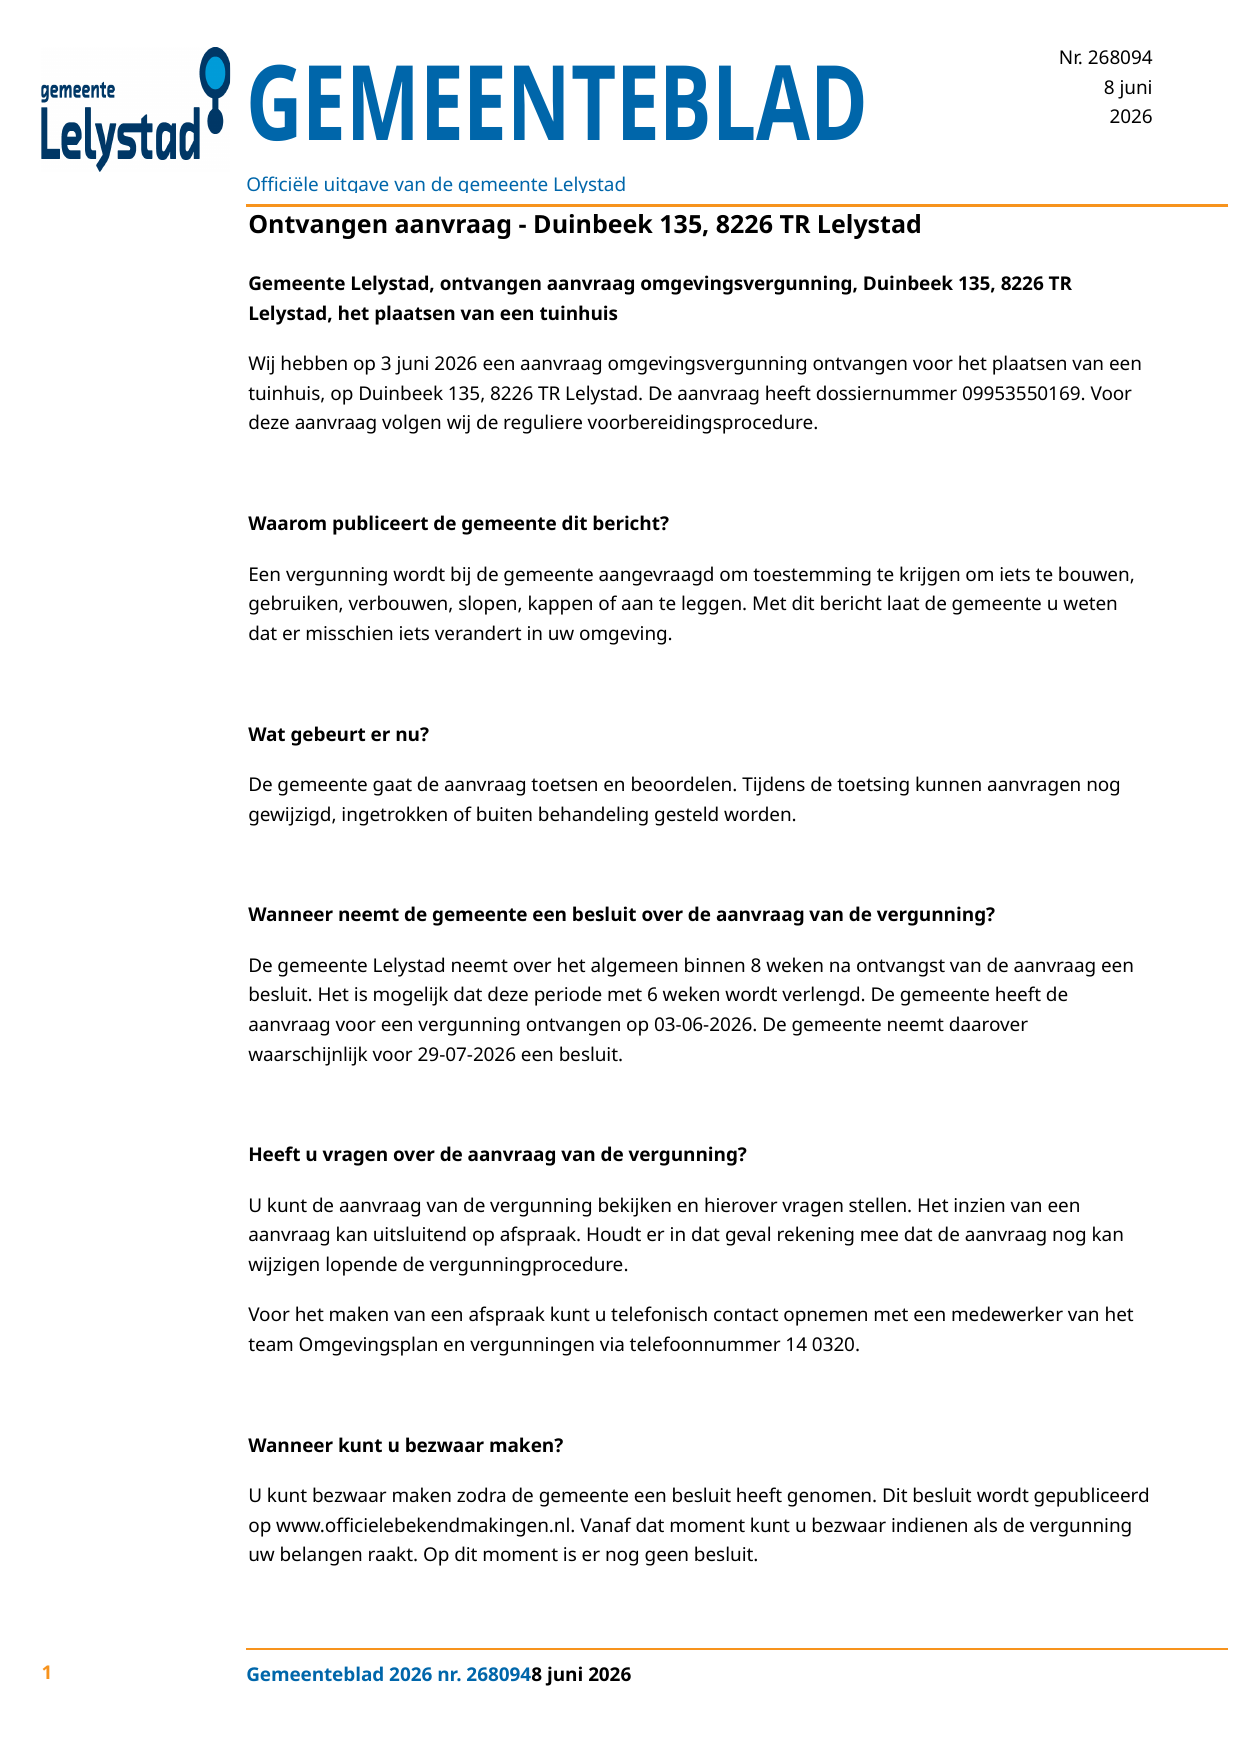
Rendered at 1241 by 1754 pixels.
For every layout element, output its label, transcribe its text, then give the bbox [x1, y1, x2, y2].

text U kunt de aanvraag van de vergunning bekijken en hierover vragen stellen. Het inzien van een aanvraag kan uitsluitend op afspraak. Houdt er in dat geval rekening mee dat de aanvraag nog kan wijzigen lopende de vergunningprocedure. [248, 1192, 1152, 1277]
text Wanneer kunt u bezwaar maken? [248, 1432, 1152, 1458]
text Ontvangen aanvraag - Duinbeek 135, 8226 TR Lelystad [248, 207, 1152, 241]
text Wij hebben op 3 juni 2026 een aanvraag omgevingsvergunning ontvangen voor het plaatsen van een tuinhuis, op Duinbeek 135, 8226 TR Lelystad. De aanvraag heeft dossiernummer 09953550169. Voor deze aanvraag volgen wij de reguliere voorbereidingsprocedure. [248, 350, 1152, 435]
text U kunt bezwaar maken zodra de gemeente een besluit heeft genomen. Dit besluit wordt gepubliceerd op www.officielebekendmakingen.nl. Vanaf dat moment kunt u bezwaar indienen als de vergunning uw belangen raakt. Op dit moment is er nog geen besluit. [248, 1482, 1152, 1567]
text Waarom publiceert de gemeente dit bericht? [248, 510, 1152, 536]
text De gemeente Lelystad neemt over het algemeen binnen 8 weken na ontvangst van de aanvraag een besluit. Het is mogelijk dat deze periode met 6 weken wordt verlengd. De gemeente heeft de aanvraag voor een vergunning ontvangen op 03-06-2026. De gemeente neemt daarover waarschijnlijk voor 29-07-2026 een besluit. [248, 952, 1152, 1066]
picture [41, 47, 231, 172]
text Heeft u vragen over de aanvraag van de vergunning? [248, 1142, 1152, 1167]
text Een vergunning wordt bij de gemeente aangevraagd om toestemming te krijgen om iets te bouwen, gebruiken, verbouwen, slopen, kappen of aan te leggen. Met dit bericht laat de gemeente u weten dat er misschien iets verandert in uw omgeving. [248, 561, 1152, 646]
text Voor het maken van een afspraak kunt u telefonisch contact opnemen met een medewerker van het team Omgevingsplan en vergunningen via telefoonnummer 14 0320. [248, 1302, 1152, 1357]
text Gemeente Lelystad, ontvangen aanvraag omgevingsvergunning, Duinbeek 135, 8226 TR Lelystad, het plaatsen van een tuinhuis [248, 270, 1152, 326]
text Wat gebeurt er nu? [248, 721, 1152, 746]
text De gemeente gaat de aanvraag toetsen en beoordelen. Tijdens de toetsing kunnen aanvragen nog gewijzigd, ingetrokken of buiten behandeling gesteld worden. [248, 771, 1152, 826]
text Wanneer neemt de gemeente een besluit over de aanvraag van de vergunning? [248, 902, 1152, 927]
